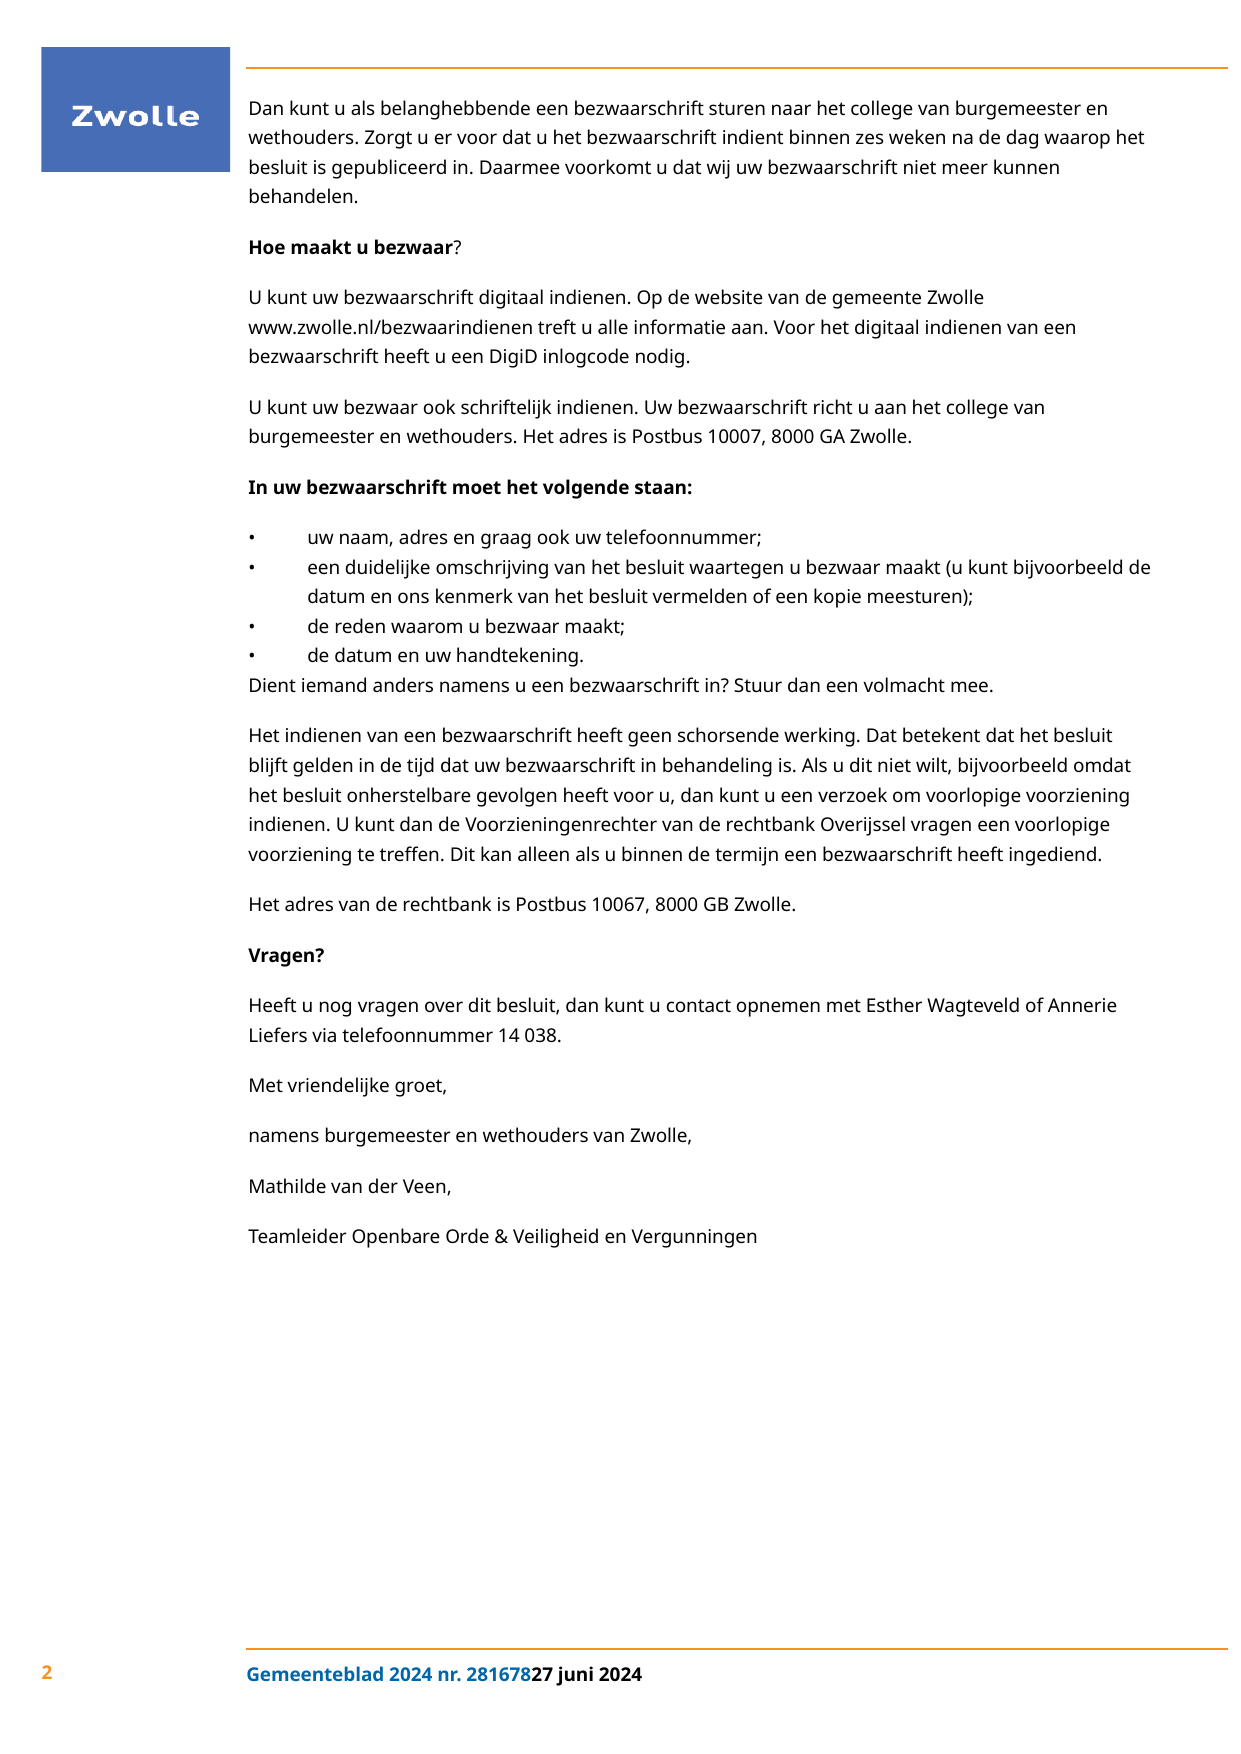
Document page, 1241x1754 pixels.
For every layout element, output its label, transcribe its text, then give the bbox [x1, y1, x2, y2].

text Het adres van de rechtbank is Postbus 10067, 8000 GB Zwolle. [248, 891, 1152, 917]
text U kunt uw bezwaarschrift digitaal indienen. Op de website van de gemeente Zwolle www.zwolle.nl/bezwaarindienen treft u alle informatie aan. Voor het digitaal indienen van een bezwaarschrift heeft u een DigiD inlogcode nodig. [248, 284, 1152, 369]
text U kunt uw bezwaar ook schriftelijk indienen. Uw bezwaarschrift richt u aan het college van burgemeester en wethouders. Het adres is Postbus 10007, 8000 GA Zwolle. [248, 394, 1152, 449]
text Hoe maakt u bezwaar? [248, 234, 1152, 260]
text Met vriendelijke groet, [248, 1072, 1152, 1098]
text In uw bezwaarschrift moet het volgende staan: [248, 474, 1152, 500]
text Het indienen van een bezwaarschrift heeft geen schorsende werking. Dat betekent dat het besluit blijft gelden in de tijd dat uw bezwaarschrift in behandeling is. Als u dit niet wilt, bijvoorbeeld omdat het besluit onherstelbare gevolgen heeft voor u, dan kunt u een verzoek om voorlopige voorziening indienen. U kunt dan de Voorzieningenrechter van de rechtbank Overijssel vragen een voorlopige voorziening te treffen. Dit kan alleen als u binnen de termijn een bezwaarschrift heeft ingediend. [248, 723, 1152, 867]
list uw naam, adres en graag ook uw telefoonnummer; [248, 524, 1152, 550]
text Dan kunt u als belanghebbende een bezwaarschrift sturen naar het college van burgemeester en wethouders. Zorgt u er voor dat u het bezwaarschrift indient binnen zes weken na de dag waarop het besluit is gepubliceerd in. Daarmee voorkomt u dat wij uw bezwaarschrift niet meer kunnen behandelen. [248, 95, 1152, 209]
text Dient iemand anders namens u een bezwaarschrift in? Stuur dan een volmacht mee. [248, 672, 1152, 698]
text Heeft u nog vragen over dit besluit, dan kunt u contact opnemen met Esther Wagteveld of Annerie Liefers via telefoonnummer 14 038. [248, 992, 1152, 1048]
text Teamleider Openbare Orde & Veiligheid en Vergunningen [248, 1223, 1152, 1249]
text namens burgemeester en wethouders van Zwolle, [248, 1123, 1152, 1148]
text Mathilde van der Veen, [248, 1173, 1152, 1199]
picture [41, 47, 231, 172]
list de reden waarom u bezwaar maakt; [248, 613, 1152, 639]
list een duidelijke omschrijving van het besluit waartegen u bezwaar maakt (u kunt bijvoorbeeld de datum en ons kenmerk van het besluit vermelden of een kopie meesturen); [248, 554, 1152, 609]
text Vragen? [248, 942, 1152, 968]
list de datum en uw handtekening. [248, 643, 1152, 668]
